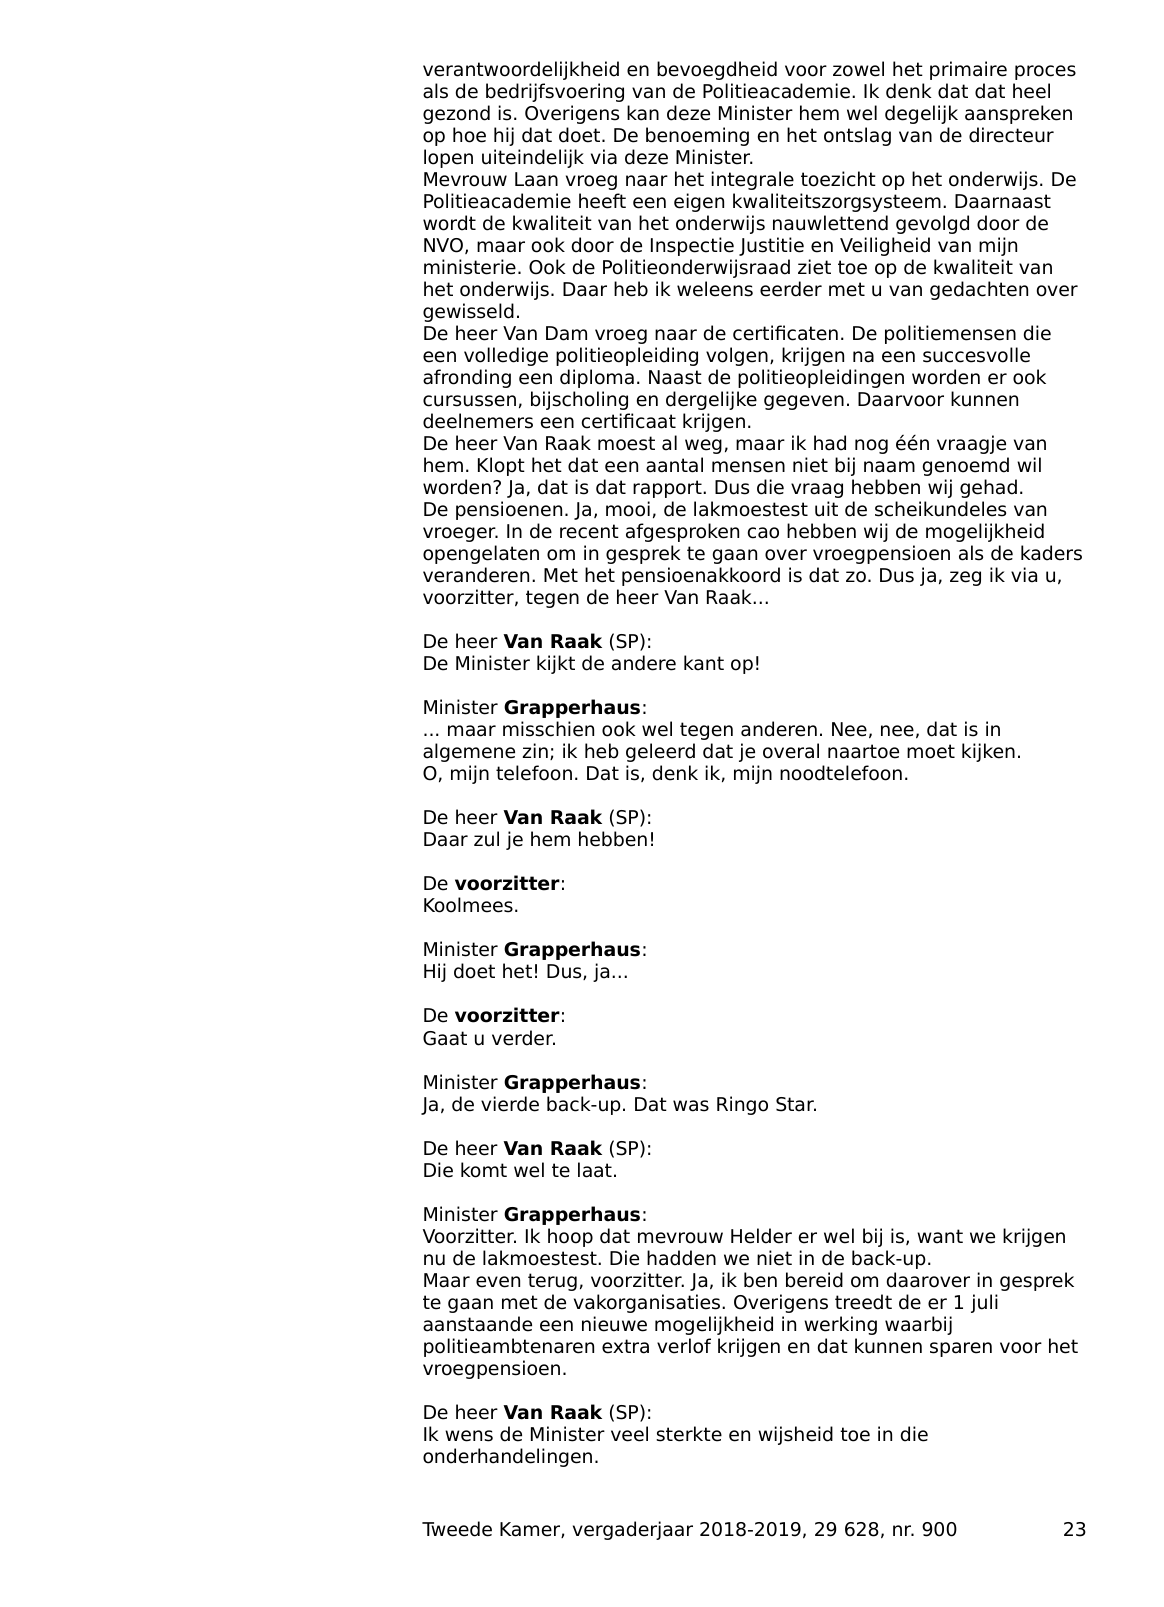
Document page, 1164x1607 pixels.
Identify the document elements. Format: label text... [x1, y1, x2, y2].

text Ik wens de Minister veel sterkte en wijsheid toe in die onderhandelingen. [422, 1424, 1087, 1468]
text Maar even terug, voorzitter. Ja, ik ben bereid om daarover in gesprek te gaan met de vakorganisaties. Overigens treedt de er 1 juli aanstaande een nieuwe mogelijkheid in werking waarbij politieambtenaren extra verlof krijgen en dat kunnen sparen voor het vroegpensioen. [422, 1270, 1087, 1380]
text Die komt wel te laat. [422, 1160, 1087, 1182]
text verantwoordelijkheid en bevoegdheid voor zowel het primaire proces als de bedrijfsvoering van de Politieacademie. Ik denk dat dat heel gezond is. Overigens kan deze Minister hem wel degelijk aanspreken op hoe hij dat doet. De benoeming en het ontslag van de directeur lopen uiteindelijk via deze Minister. [422, 59, 1087, 169]
text De voorzitter: [422, 873, 1087, 895]
text De heer Van Raak (SP): [422, 631, 1087, 653]
text Minister Grapperhaus: [422, 939, 1087, 961]
text De heer Van Raak (SP): [422, 1138, 1087, 1160]
text Hij doet het! Dus, ja... [422, 961, 1087, 983]
text Ja, de vierde back-up. Dat was Ringo Star. [422, 1093, 1087, 1116]
text Daar zul je hem hebben! [422, 829, 1087, 851]
text De heer Van Raak (SP): [422, 1402, 1087, 1424]
text Minister Grapperhaus: [422, 1204, 1087, 1226]
text De heer Van Raak moest al weg, maar ik had nog één vraagje van hem. Klopt het dat een aantal mensen niet bij naam genoemd wil worden? Ja, dat is dat rapport. Dus die vraag hebben wij gehad. [422, 433, 1087, 499]
text O, mijn telefoon. Dat is, denk ik, mijn noodtelefoon. [422, 763, 1087, 785]
text De heer Van Dam vroeg naar de certificaten. De politiemensen die een volledige politieopleiding volgen, krijgen na een succesvolle afronding een diploma. Naast de politieopleidingen worden er ook cursussen, bijscholing en dergelijke gegeven. Daarvoor kunnen deelnemers een certificaat krijgen. [422, 323, 1087, 433]
text Gaat u verder. [422, 1027, 1087, 1049]
text Voorzitter. Ik hoop dat mevrouw Helder er wel bij is, want we krijgen nu de lakmoestest. Die hadden we niet in de back-up. [422, 1226, 1087, 1270]
text Mevrouw Laan vroeg naar het integrale toezicht op het onderwijs. De Politieacademie heeft een eigen kwaliteitszorgsysteem. Daarnaast wordt de kwaliteit van het onderwijs nauwlettend gevolgd door de NVO, maar ook door de Inspectie Justitie en Veiligheid van mijn ministerie. Ook de Politieonderwijsraad ziet toe op de kwaliteit van het onderwijs. Daar heb ik weleens eerder met u van gedachten over gewisseld. [422, 169, 1087, 323]
text Koolmees. [422, 895, 1087, 917]
text De Minister kijkt de andere kant op! [422, 653, 1087, 675]
text ... maar misschien ook wel tegen anderen. Nee, nee, dat is in algemene zin; ik heb geleerd dat je overal naartoe moet kijken. [422, 719, 1087, 763]
text De pensioenen. Ja, mooi, de lakmoestest uit de scheikundeles van vroeger. In de recent afgesproken cao hebben wij de mogelijkheid opengelaten om in gesprek te gaan over vroegpensioen als de kaders veranderen. Met het pensioenakkoord is dat zo. Dus ja, zeg ik via u, voorzitter, tegen de heer Van Raak... [422, 499, 1087, 608]
text De heer Van Raak (SP): [422, 807, 1087, 829]
text De voorzitter: [422, 1005, 1087, 1027]
text Minister Grapperhaus: [422, 697, 1087, 719]
text Minister Grapperhaus: [422, 1072, 1087, 1093]
